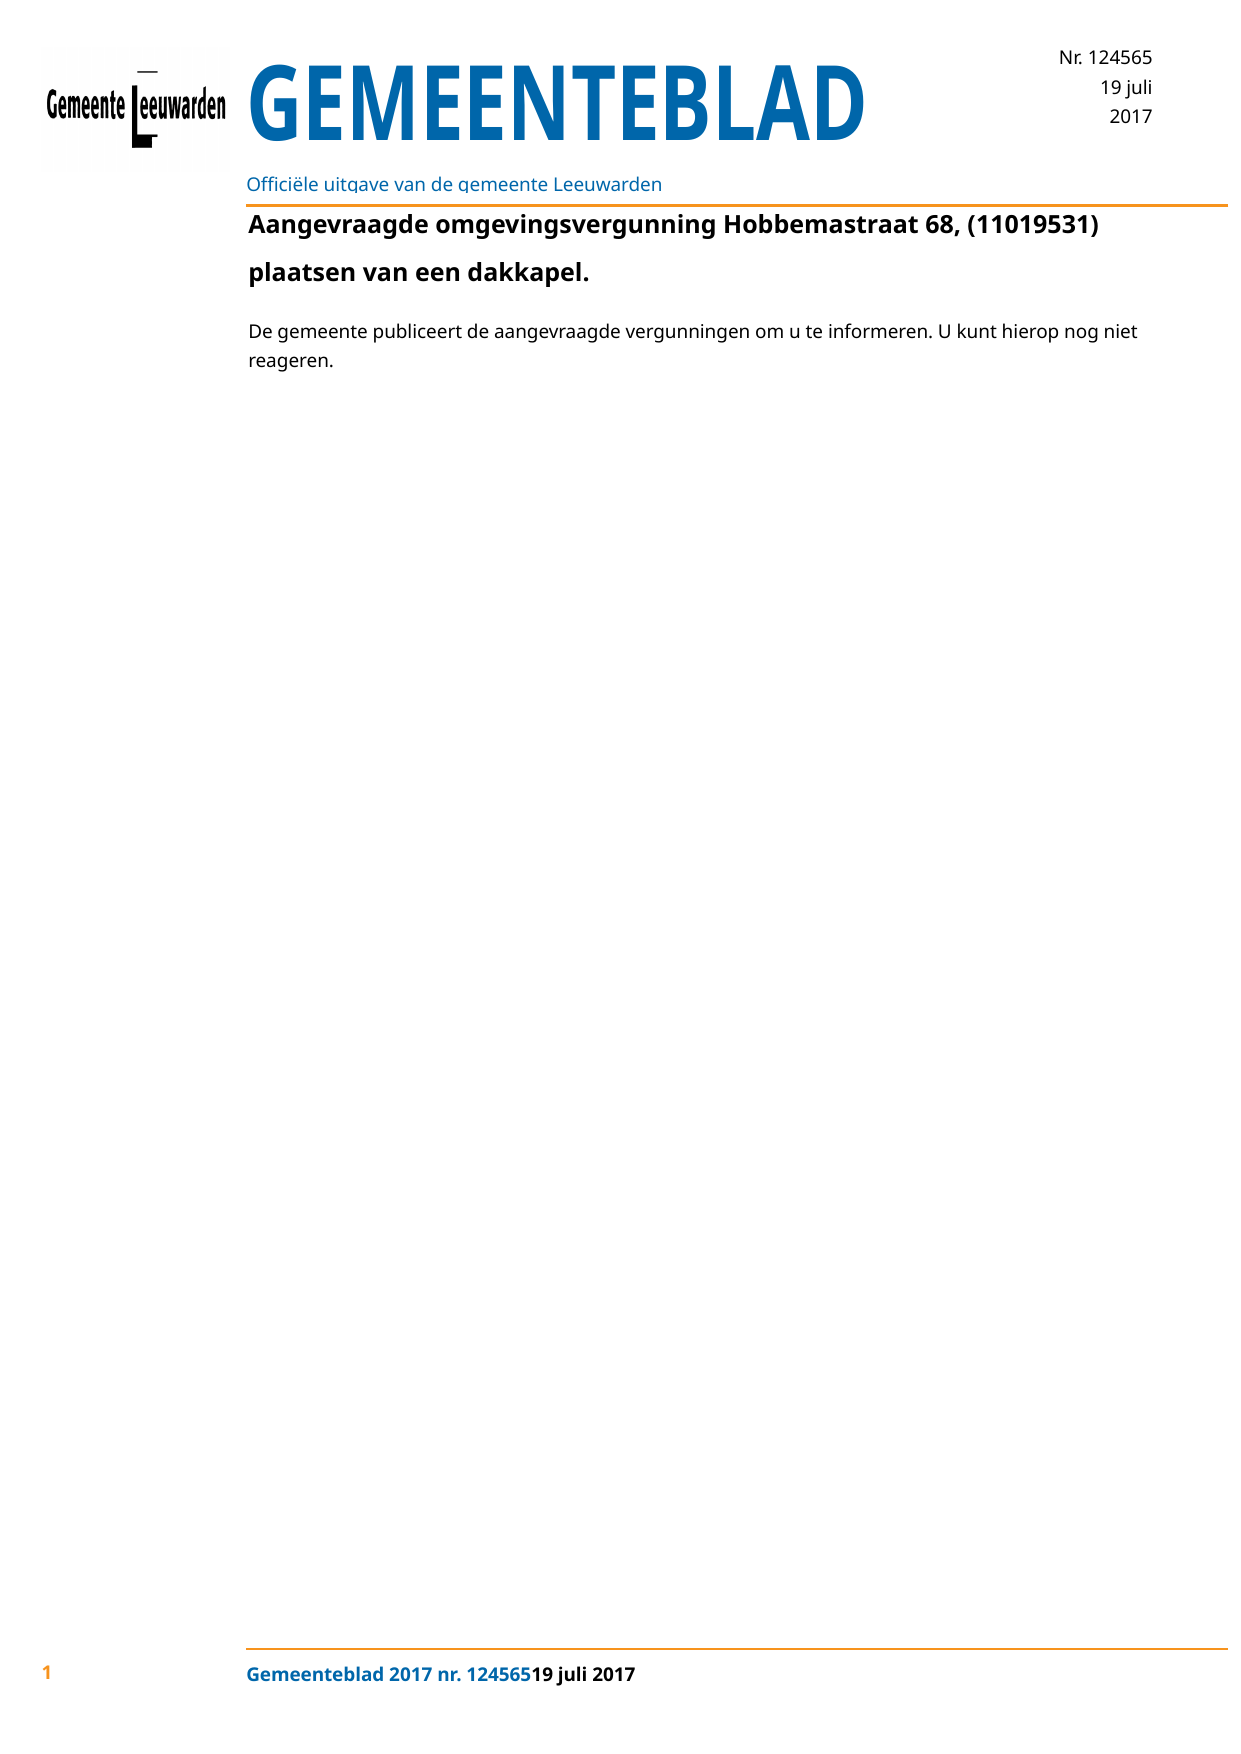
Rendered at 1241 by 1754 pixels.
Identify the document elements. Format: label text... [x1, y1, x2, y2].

picture [41, 47, 231, 172]
text Aangevraagde omgevingsvergunning Hobbemastraat 68, (11019531) plaatsen van een dakkapel. [248, 207, 1152, 288]
text De gemeente publiceert de aangevraagde vergunningen om u te informeren. U kunt hierop nog niet reageren. [248, 318, 1152, 373]
